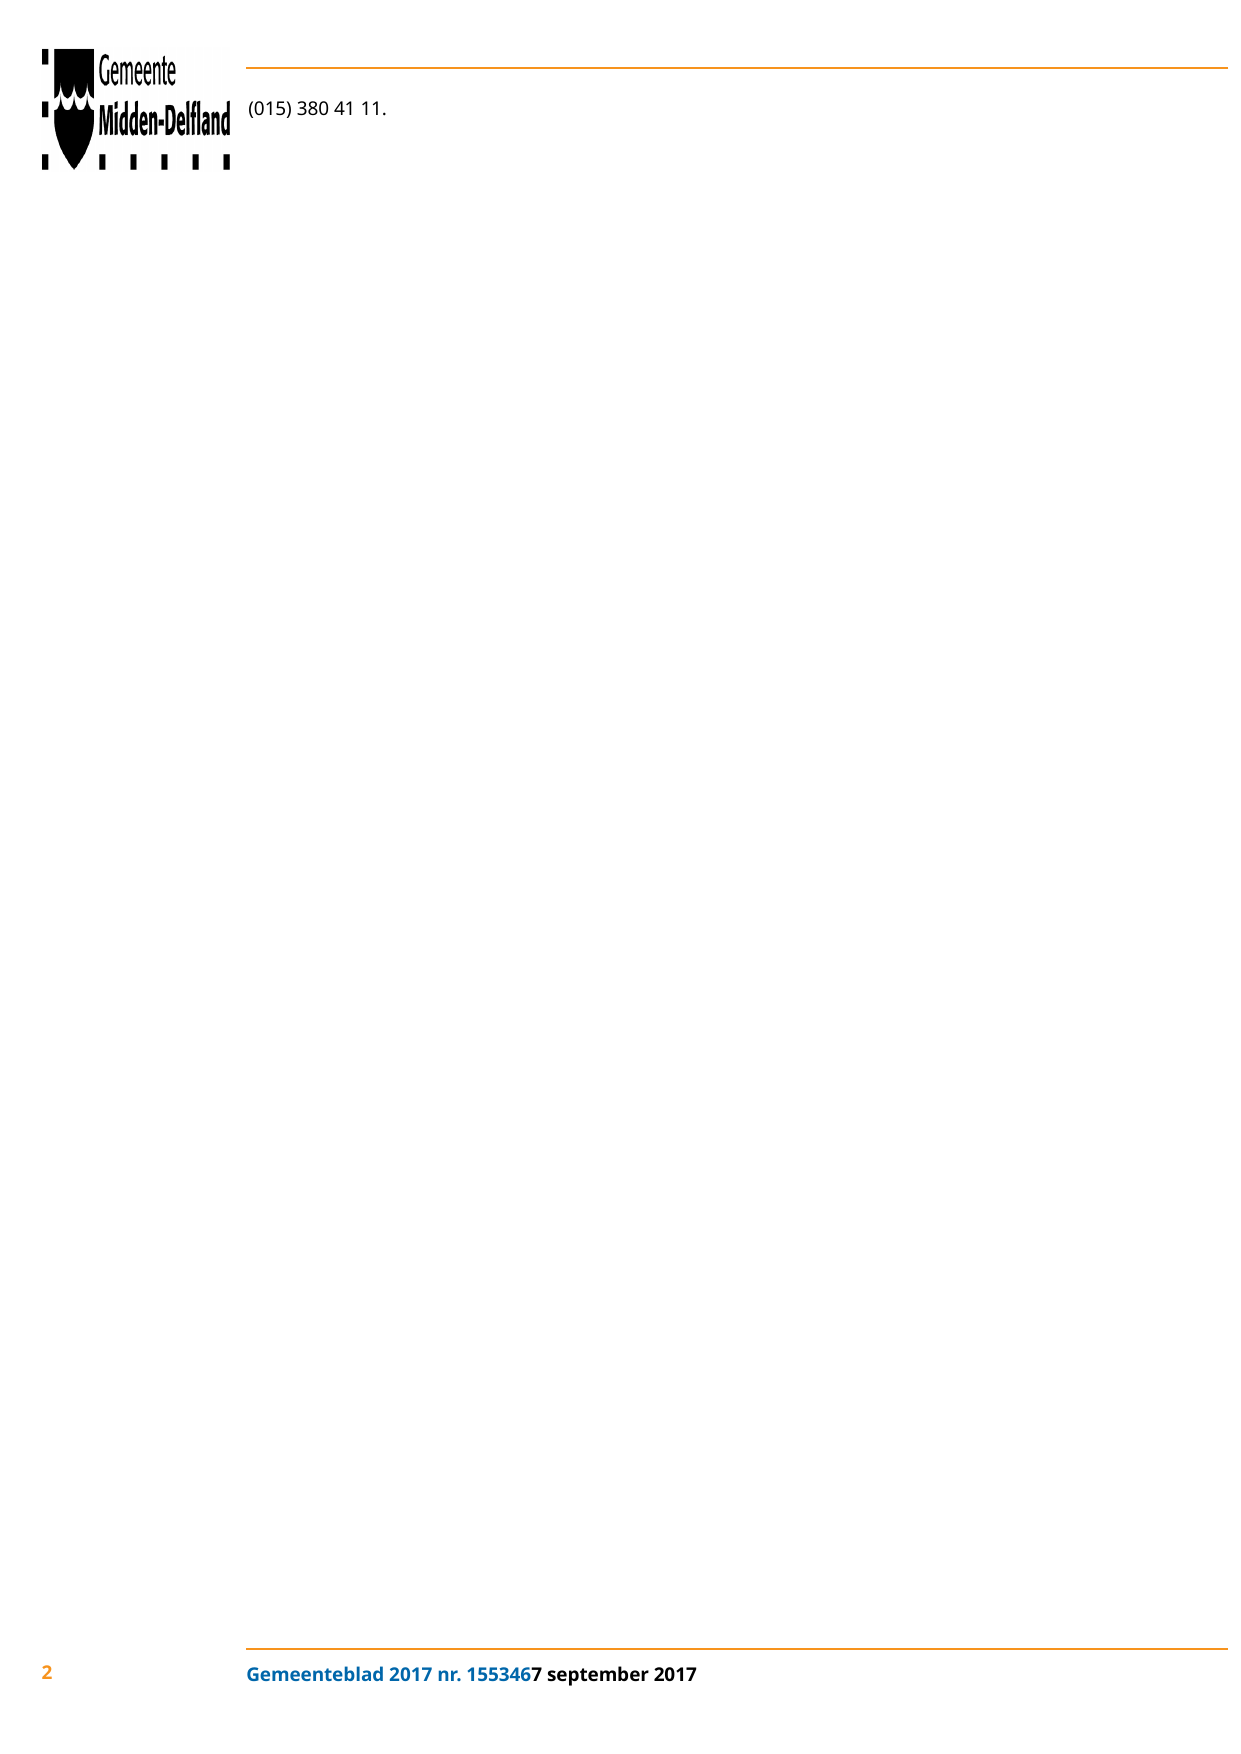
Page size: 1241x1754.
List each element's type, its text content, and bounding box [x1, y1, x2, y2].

picture [41, 47, 231, 172]
text (015) 380 41 11. [248, 95, 1152, 121]
